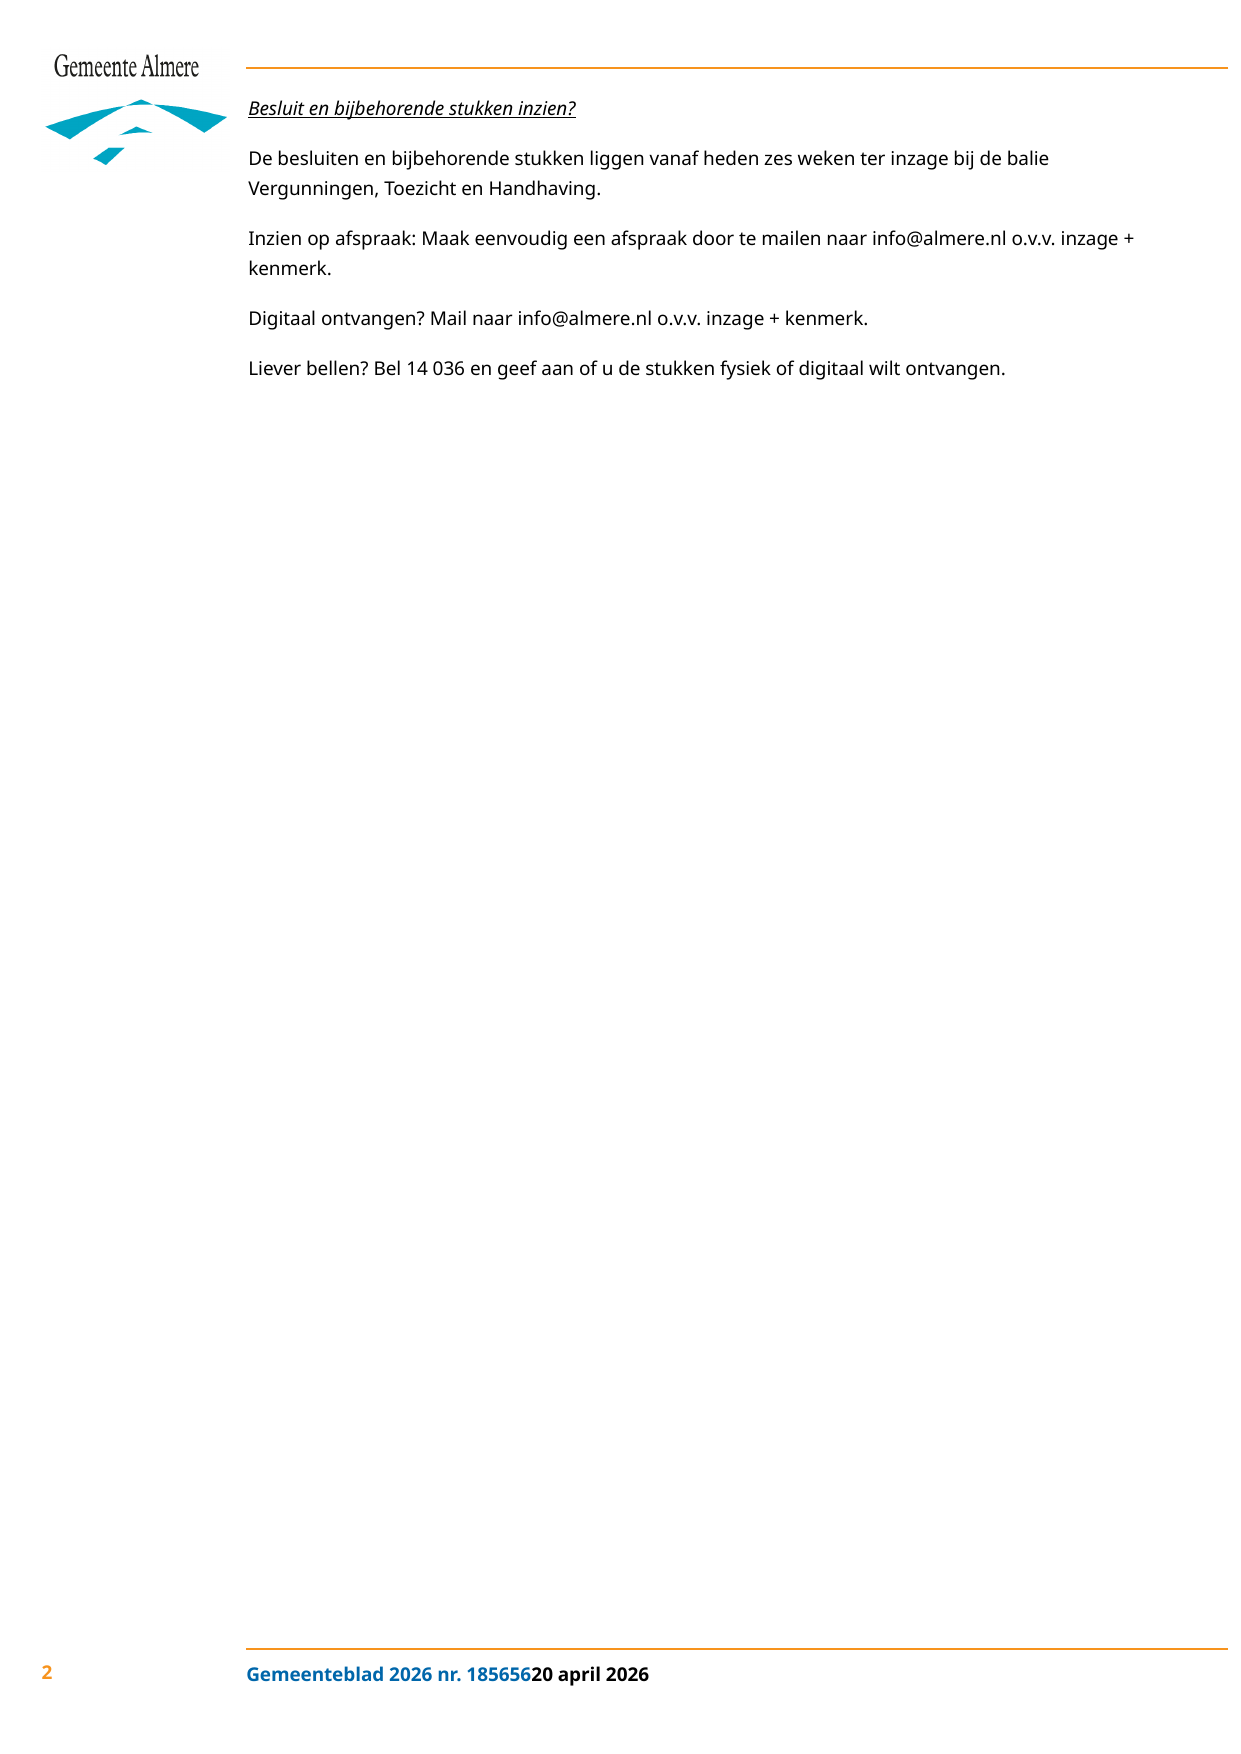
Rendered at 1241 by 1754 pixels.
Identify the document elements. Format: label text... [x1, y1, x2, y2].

text De besluiten en bijbehorende stukken liggen vanaf heden zes weken ter inzage bij de balie Vergunningen, Toezicht en Handhaving. [248, 145, 1152, 201]
text Besluit en bijbehorende stukken inzien? [248, 95, 1152, 121]
text Liever bellen? Bel 14 036 en geef aan of u de stukken fysiek of digitaal wilt ontvangen. [248, 356, 1152, 381]
text Digitaal ontvangen? Mail naar info@almere.nl o.v.v. inzage + kenmerk. [248, 305, 1152, 331]
text Inzien op afspraak: Maak eenvoudig een afspraak door te mailen naar info@almere.nl o.v.v. inzage + kenmerk. [248, 225, 1152, 281]
picture [41, 47, 231, 172]
